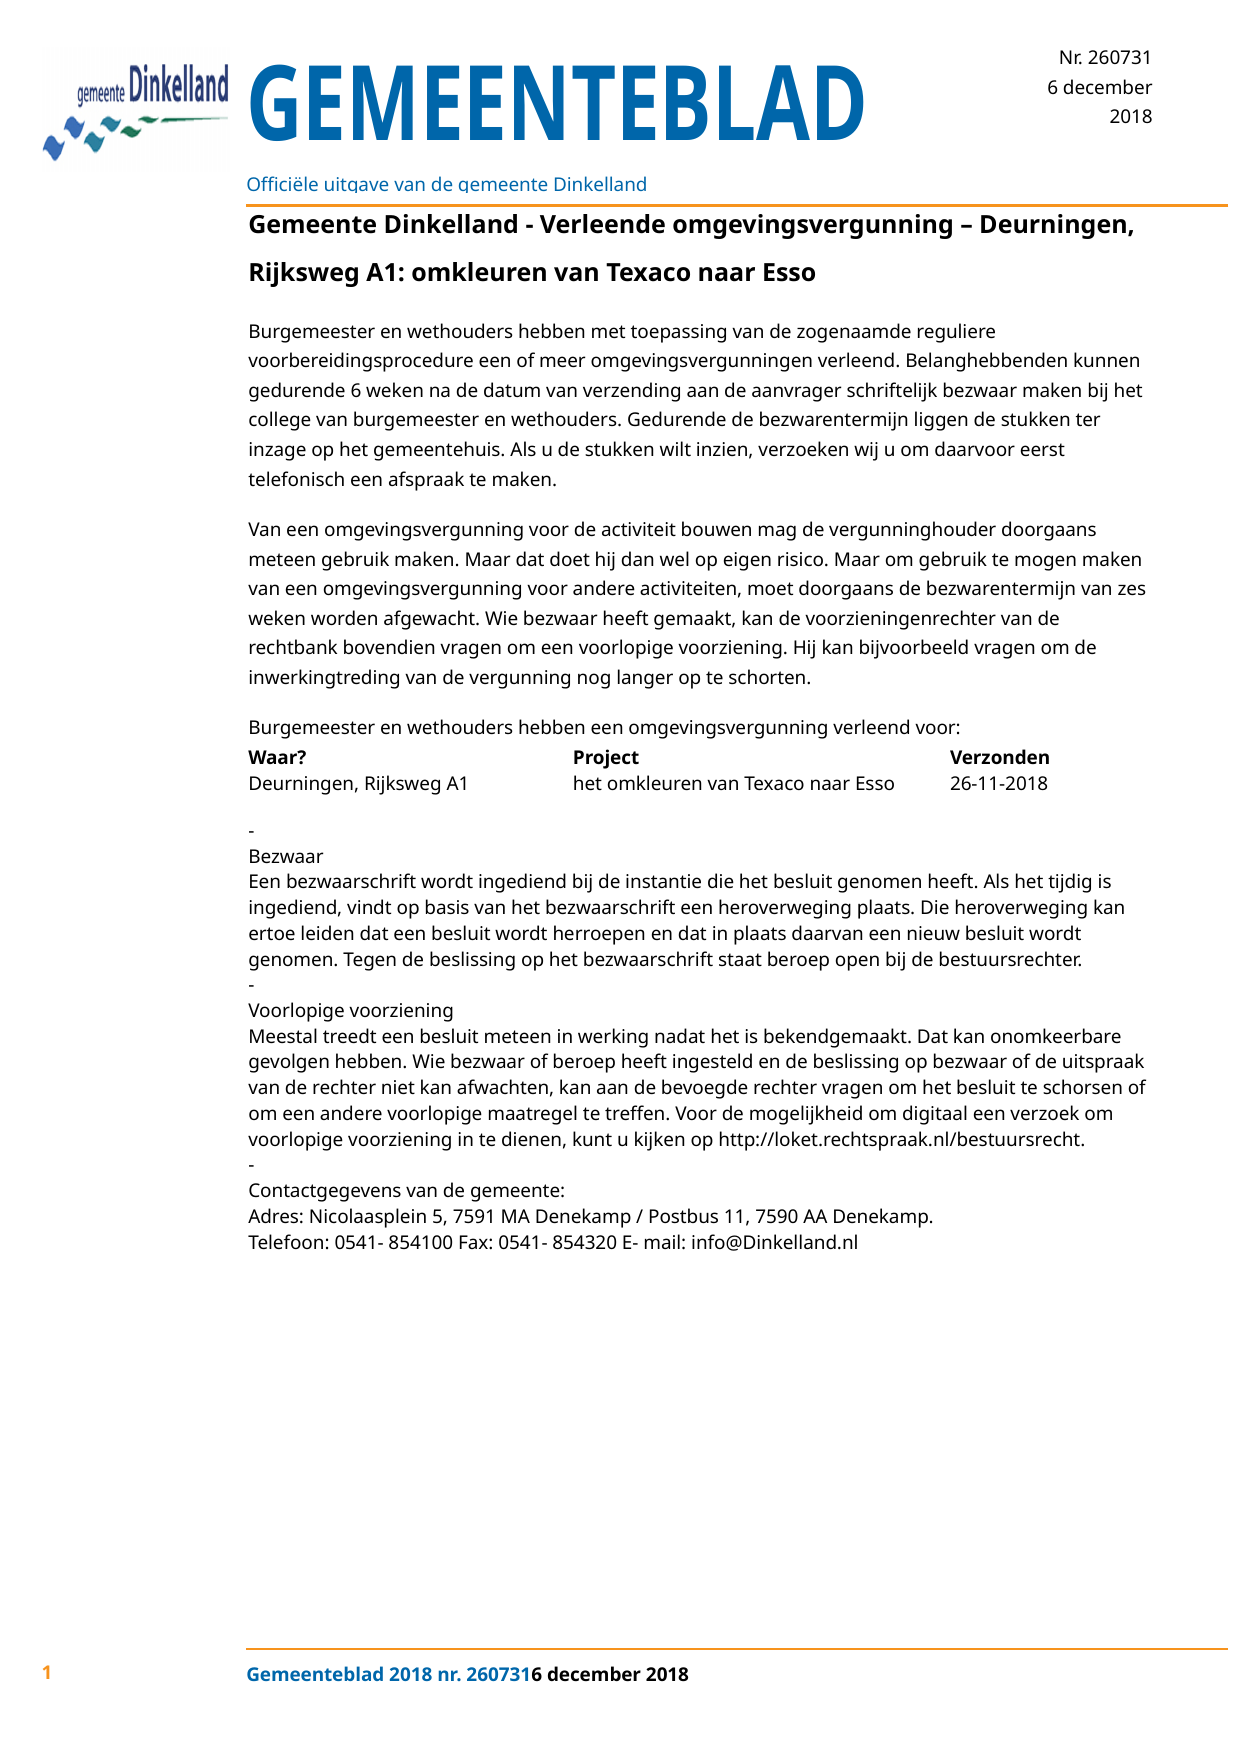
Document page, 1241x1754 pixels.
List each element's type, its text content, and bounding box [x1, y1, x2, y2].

text Telefoon: 0541- 854100 Fax: 0541- 854320 E- mail: info@Dinkelland.nl [248, 1229, 1152, 1254]
text Adres: Nicolaasplein 5, 7591 MA Denekamp / Postbus 11, 7590 AA Denekamp. [248, 1203, 1152, 1229]
table_header Waar? [248, 744, 573, 770]
text Van een omgevingsvergunning voor de activiteit bouwen mag de vergunninghouder doorgaans meteen gebruik maken. Maar dat doet hij dan wel op eigen risico. Maar om gebruik te mogen maken van een omgevingsvergunning voor andere activiteiten, moet doorgaans de bezwarentermijn van zes weken worden afgewacht. Wie bezwaar heeft gemaakt, kan de voorzieningenrechter van de rechtbank bovendien vragen om een voorlopige voorziening. Hij kan bijvoorbeeld vragen om de inwerkingtreding van de vergunning nog langer op te schorten. [248, 516, 1152, 690]
text Een bezwaarschrift wordt ingediend bij de instantie die het besluit genomen heeft. Als het tijdig is ingediend, vindt op basis van het bezwaarschrift een heroverweging plaats. Die heroverweging kan ertoe leiden dat een besluit wordt herroepen en dat in plaats daarvan een nieuw besluit wordt genomen. Tegen de beslissing op het bezwaarschrift staat beroep open bij de bestuursrechter. [248, 869, 1152, 972]
picture [41, 47, 231, 172]
table_header Project [573, 744, 950, 770]
text Bezwaar [248, 843, 1152, 869]
text - [248, 972, 1152, 997]
text Gemeente Dinkelland - Verleende omgevingsvergunning – Deurningen, Rijksweg A1: omkleuren van Texaco naar Esso [248, 207, 1152, 288]
text Burgemeester en wethouders hebben met toepassing van de zogenaamde reguliere voorbereidingsprocedure een of meer omgevingsvergunningen verleend. Belanghebbenden kunnen gedurende 6 weken na de datum van verzending aan de aanvrager schriftelijk bezwaar maken bij het college van burgemeester en wethouders. Gedurende de bezwarentermijn liggen de stukken ter inzage op het gemeentehuis. Als u de stukken wilt inzien, verzoeken wij u om daarvoor eerst telefonisch een afspraak te maken. [248, 318, 1152, 492]
text Meestal treedt een besluit meteen in werking nadat het is bekendgemaakt. Dat kan onomkeerbare gevolgen hebben. Wie bezwaar of beroep heeft ingesteld en de beslissing op bezwaar of de uitspraak van de rechter niet kan afwachten, kan aan de bevoegde rechter vragen om het besluit te schorsen of om een andere voorlopige maatregel te treffen. Voor de mogelijkheid om digitaal een verzoek om voorlopige voorziening in te dienen, kunt u kijken op http://loket.rechtspraak.nl/bestuursrecht. [248, 1023, 1152, 1152]
text - [248, 1152, 1152, 1177]
table_header Verzonden [950, 744, 1152, 770]
table_cell 26-11-2018 [950, 770, 1152, 796]
text Contactgegevens van de gemeente: [248, 1177, 1152, 1203]
table_cell het omkleuren van Texaco naar Esso [573, 770, 950, 796]
text Voorlopige voorziening [248, 997, 1152, 1023]
text Burgemeester en wethouders hebben een omgevingsvergunning verleend voor: [248, 714, 1152, 740]
table_cell Deurningen, Rijksweg A1 [248, 770, 573, 796]
text - [248, 817, 1152, 843]
